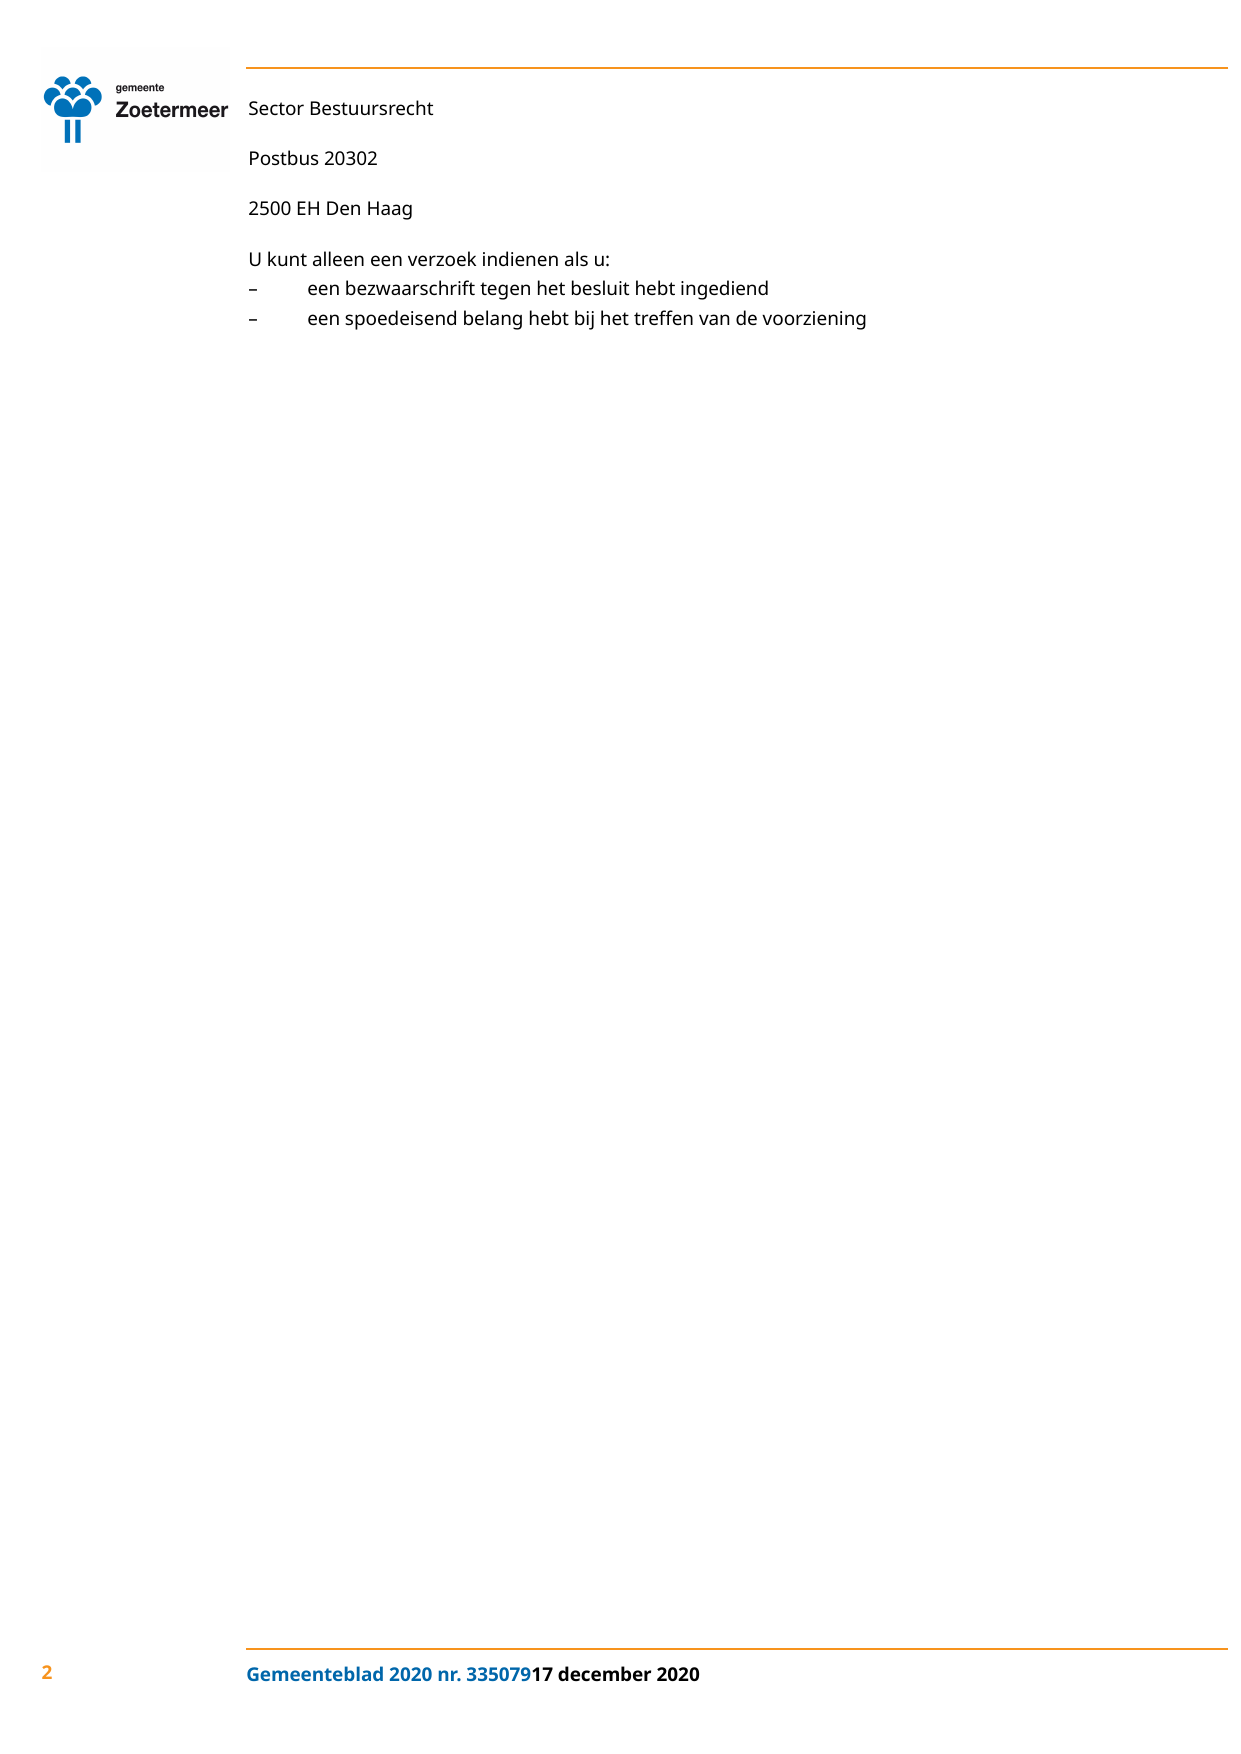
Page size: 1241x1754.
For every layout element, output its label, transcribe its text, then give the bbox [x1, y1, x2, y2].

text 2500 EH Den Haag [248, 196, 1152, 221]
list een spoedeisend belang hebt bij het treffen van de voorziening [248, 305, 1152, 331]
text Postbus 20302 [248, 145, 1152, 171]
text U kunt alleen een verzoek indienen als u: [248, 246, 1152, 272]
text Sector Bestuursrecht [248, 95, 1152, 121]
picture [41, 47, 231, 172]
list een bezwaarschrift tegen het besluit hebt ingediend [248, 276, 1152, 301]
